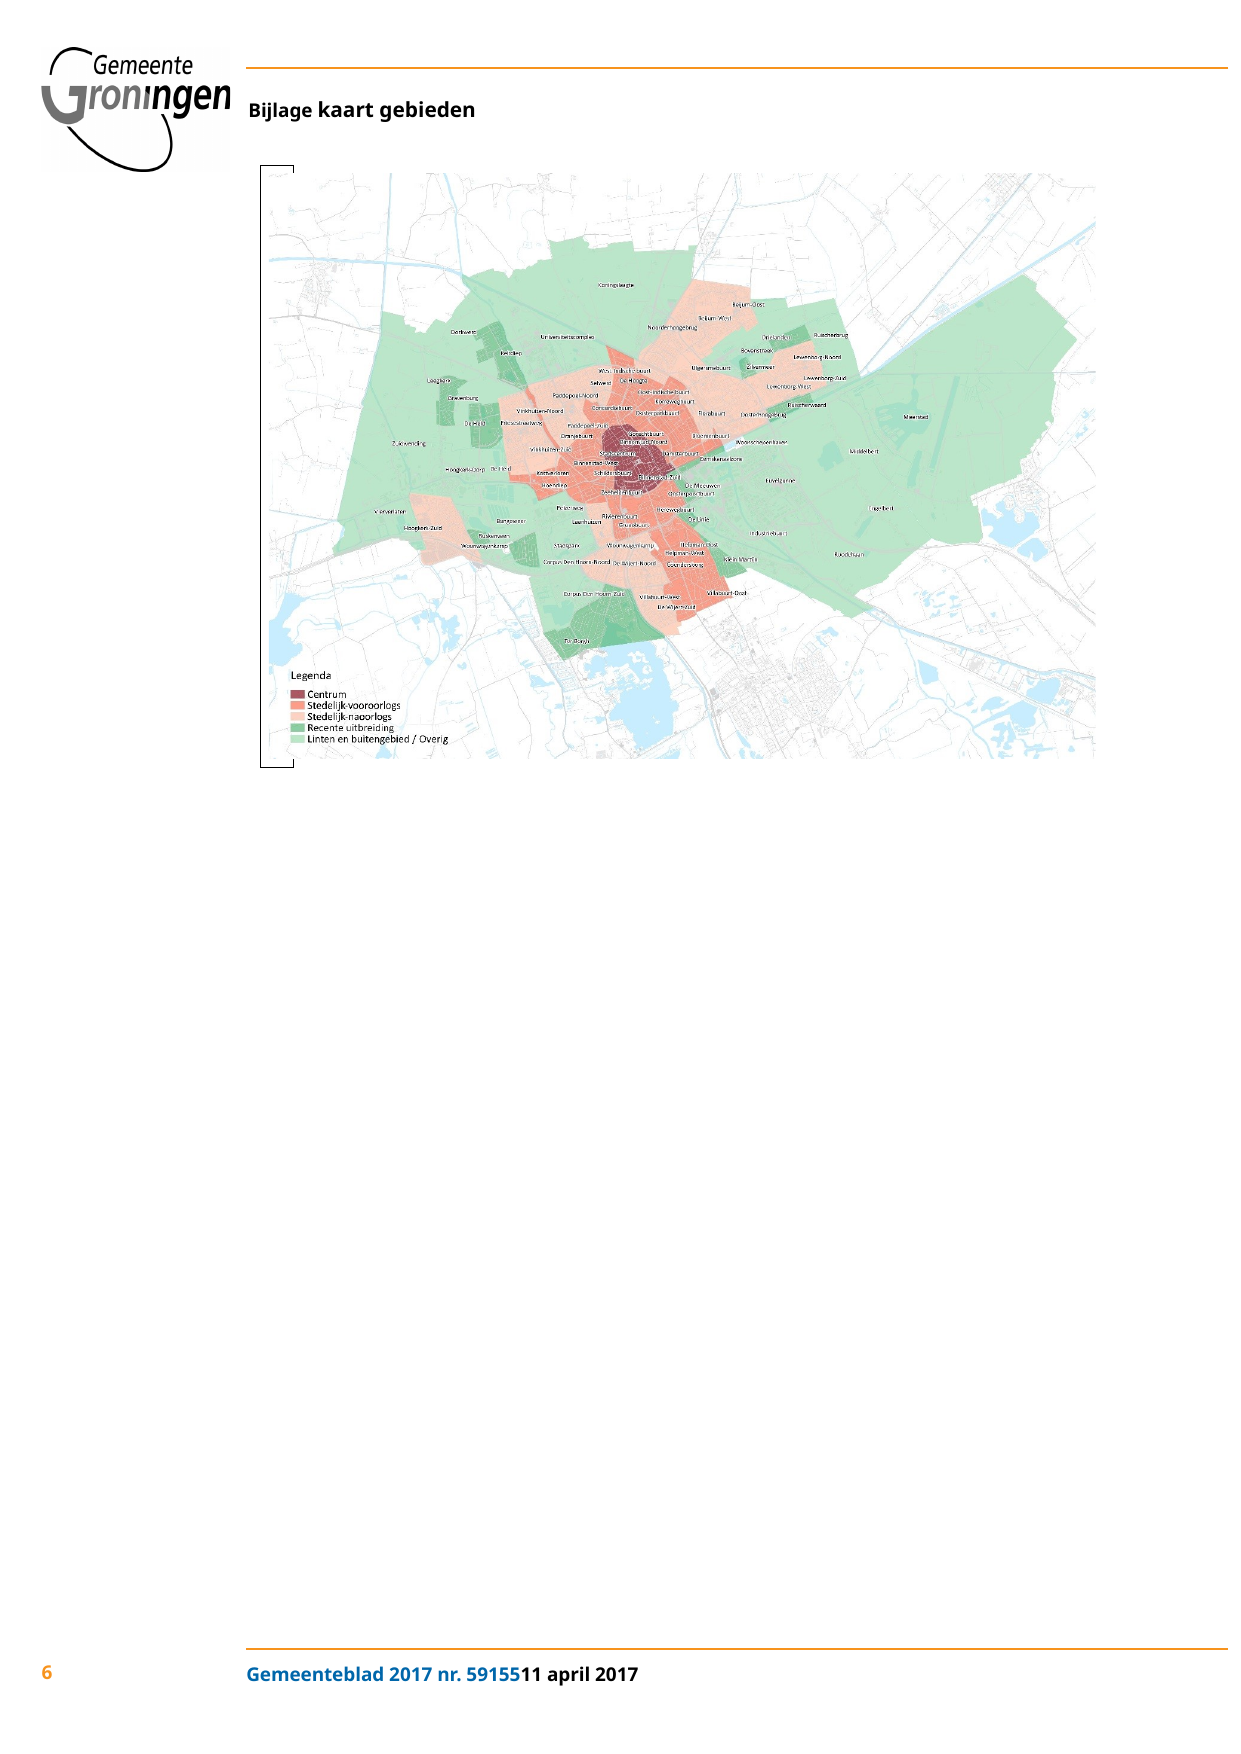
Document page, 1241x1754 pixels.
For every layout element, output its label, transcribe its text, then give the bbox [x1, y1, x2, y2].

picture [41, 47, 231, 172]
text Bijlage kaart gebieden [248, 95, 1152, 123]
picture [268, 173, 1096, 759]
